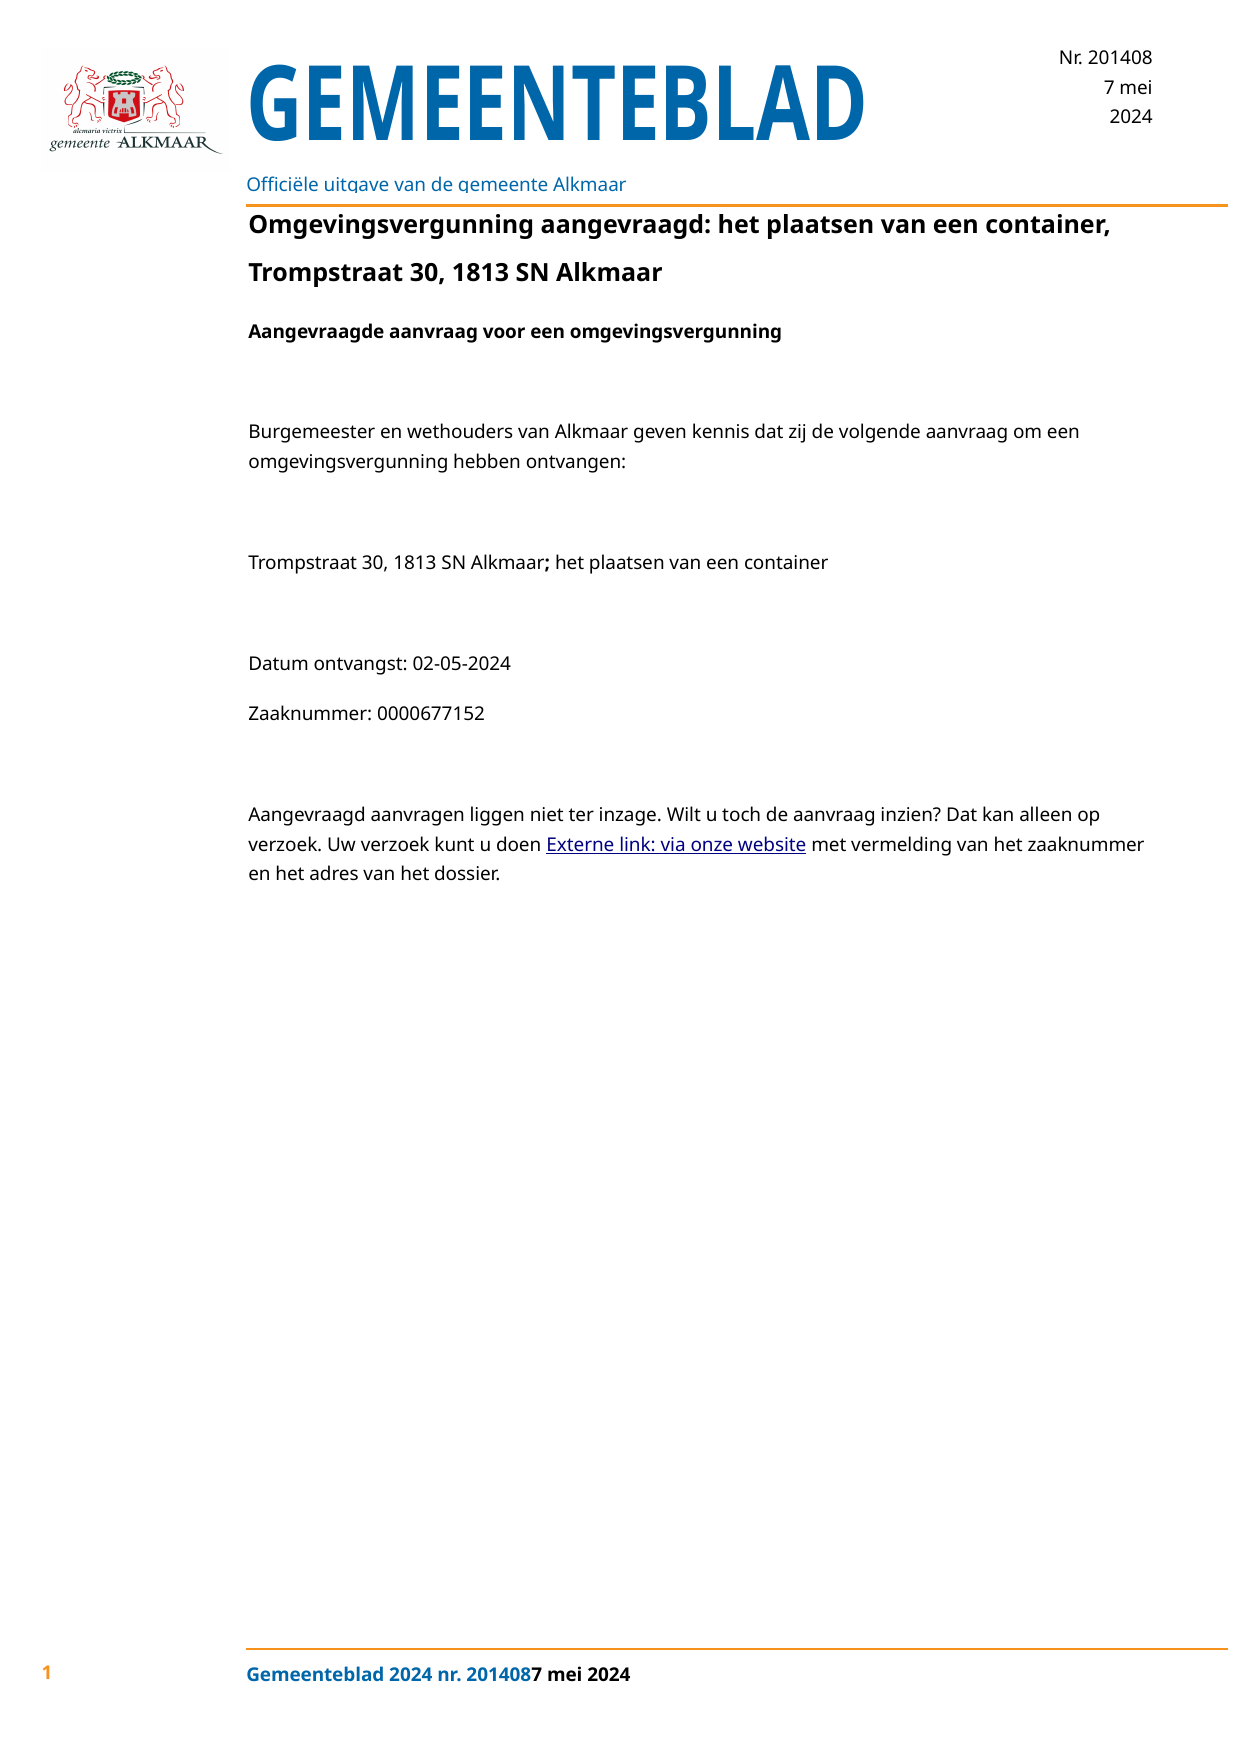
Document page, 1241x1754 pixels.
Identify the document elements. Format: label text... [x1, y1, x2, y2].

text Aangevraagde aanvraag voor een omgevingsvergunning [248, 318, 1152, 344]
text Trompstraat 30, 1813 SN Alkmaar; het plaatsen van een container [248, 549, 1152, 575]
text Omgevingsvergunning aangevraagd: het plaatsen van een container, Trompstraat 30, 1813 SN Alkmaar [248, 207, 1152, 288]
text Datum ontvangst: 02-05-2024 [248, 650, 1152, 676]
text Burgemeester en wethouders van Alkmaar geven kennis dat zij de volgende aanvraag om een omgevingsvergunning hebben ontvangen: [248, 419, 1152, 474]
text Zaaknummer: 0000677152 [248, 700, 1152, 726]
picture [41, 47, 231, 172]
text Aangevraagd aanvragen liggen niet ter inzage. Wilt u toch de aanvraag inzien? Dat kan alleen op verzoek. Uw verzoek kunt u doen Externe link: via onze website met vermelding van het zaaknummer en het adres van het dossier. [248, 801, 1152, 886]
